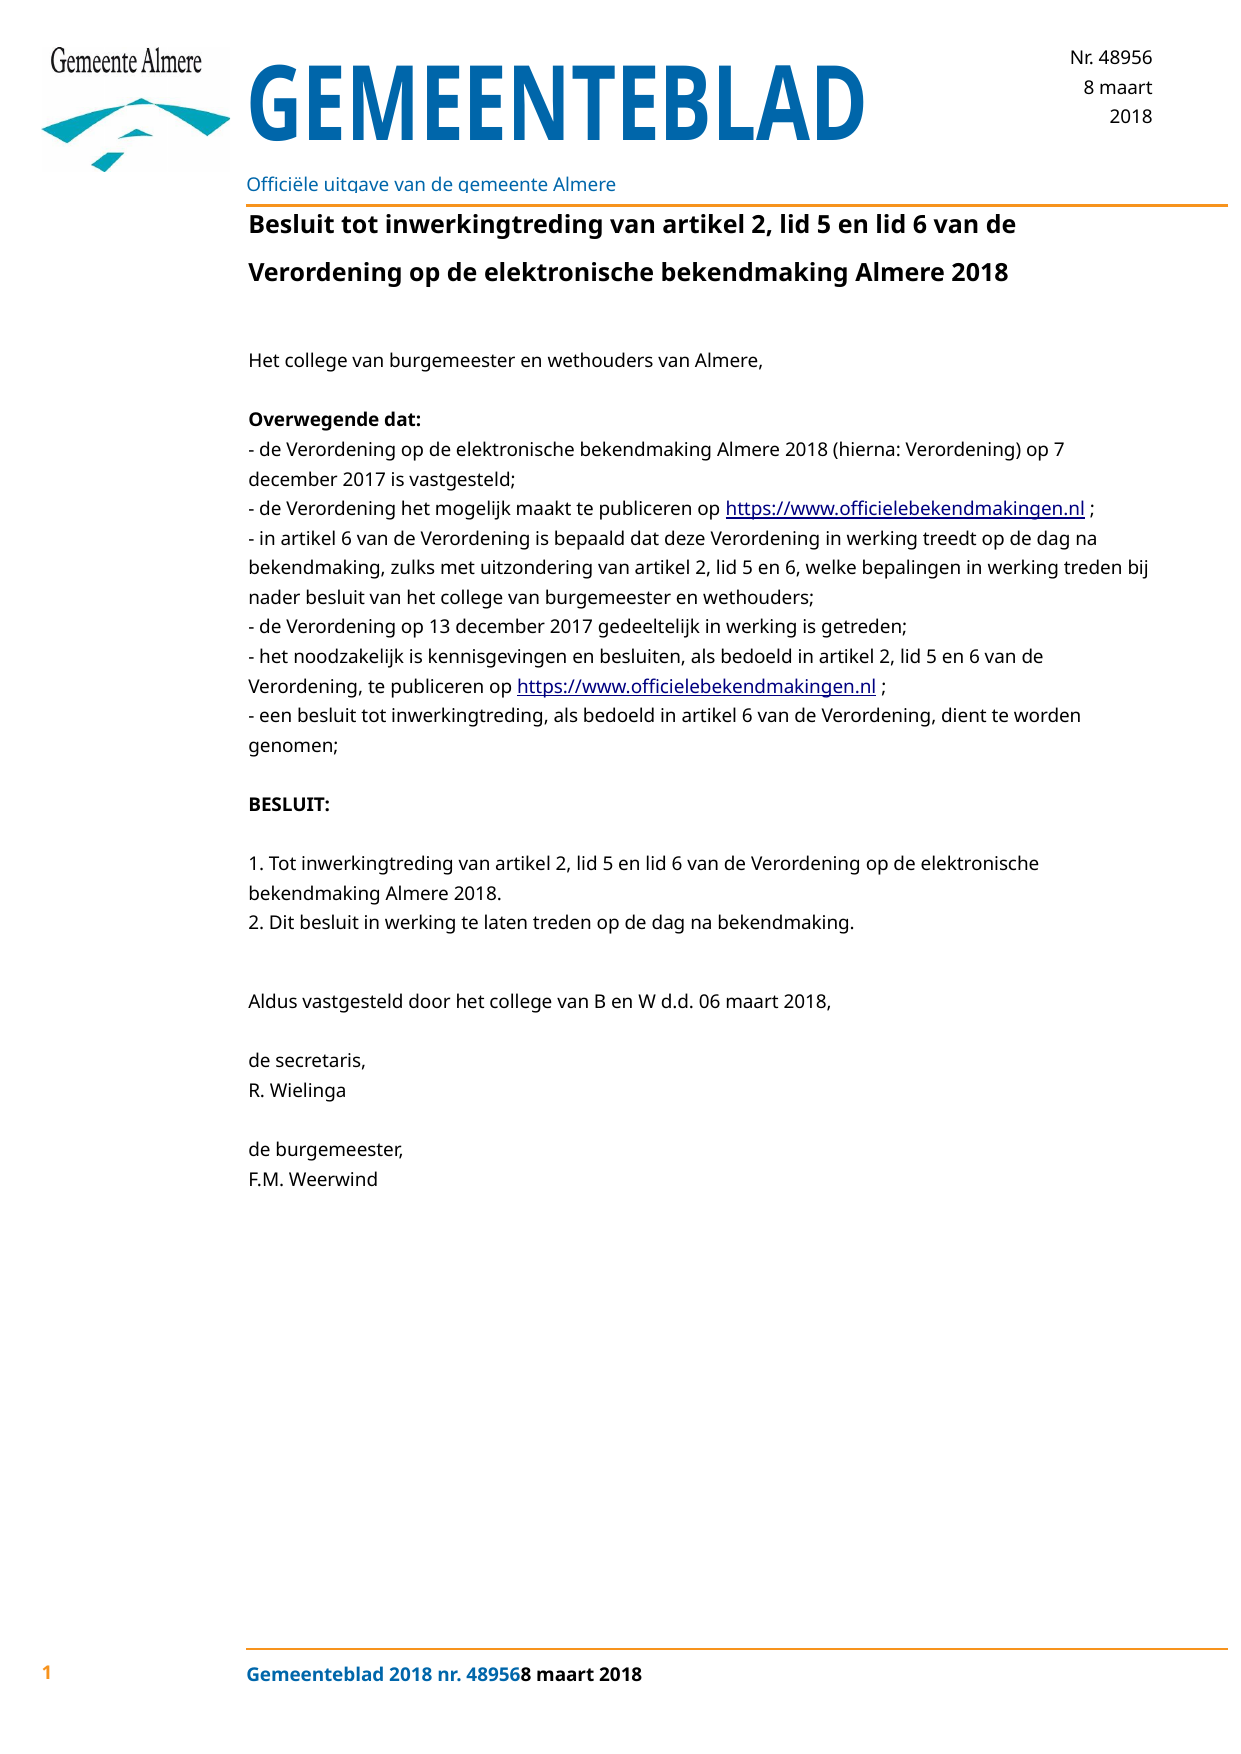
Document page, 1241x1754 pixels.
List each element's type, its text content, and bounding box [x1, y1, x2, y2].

text - de Verordening het mogelijk maakt te publiceren op https://www.officielebekendmakingen.nl ; [248, 495, 1152, 521]
text Besluit tot inwerkingtreding van artikel 2, lid 5 en lid 6 van de Verordening op de elektronische bekendmaking Almere 2018 [248, 207, 1152, 288]
text de secretaris, [248, 1048, 1152, 1073]
text Aldus vastgesteld door het college van B en W d.d. 06 maart 2018, [248, 988, 1152, 1014]
text 1. Tot inwerkingtreding van artikel 2, lid 5 en lid 6 van de Verordening op de elektronische bekendmaking Almere 2018. [248, 850, 1152, 906]
text 2. Dit besluit in werking te laten treden op de dag na bekendmaking. [248, 909, 1152, 935]
text F.M. Weerwind [248, 1166, 1152, 1192]
text de burgemeester, [248, 1136, 1152, 1162]
text Overwegende dat: [248, 407, 1152, 432]
text R. Wielinga [248, 1077, 1152, 1103]
text - het noodzakelijk is kennisgevingen en besluiten, als bedoeld in artikel 2, lid 5 en 6 van de Verordening, te publiceren op https://www.officielebekendmakingen.nl ; [248, 643, 1152, 699]
text Het college van burgemeester en wethouders van Almere, [248, 347, 1152, 373]
text - de Verordening op de elektronische bekendmaking Almere 2018 (hierna: Verordening) op 7 december 2017 is vastgesteld; [248, 436, 1152, 492]
text - een besluit tot inwerkingtreding, als bedoeld in artikel 6 van de Verordening, dient te worden genomen; [248, 702, 1152, 758]
text BESLUIT: [248, 791, 1152, 817]
picture [41, 47, 231, 172]
text - de Verordening op 13 december 2017 gedeeltelijk in werking is getreden; [248, 614, 1152, 639]
text - in artikel 6 van de Verordening is bepaald dat deze Verordening in werking treedt op de dag na bekendmaking, zulks met uitzondering van artikel 2, lid 5 en 6, welke bepalingen in werking treden bij nader besluit van het college van burgemeester en wethouders; [248, 525, 1152, 610]
